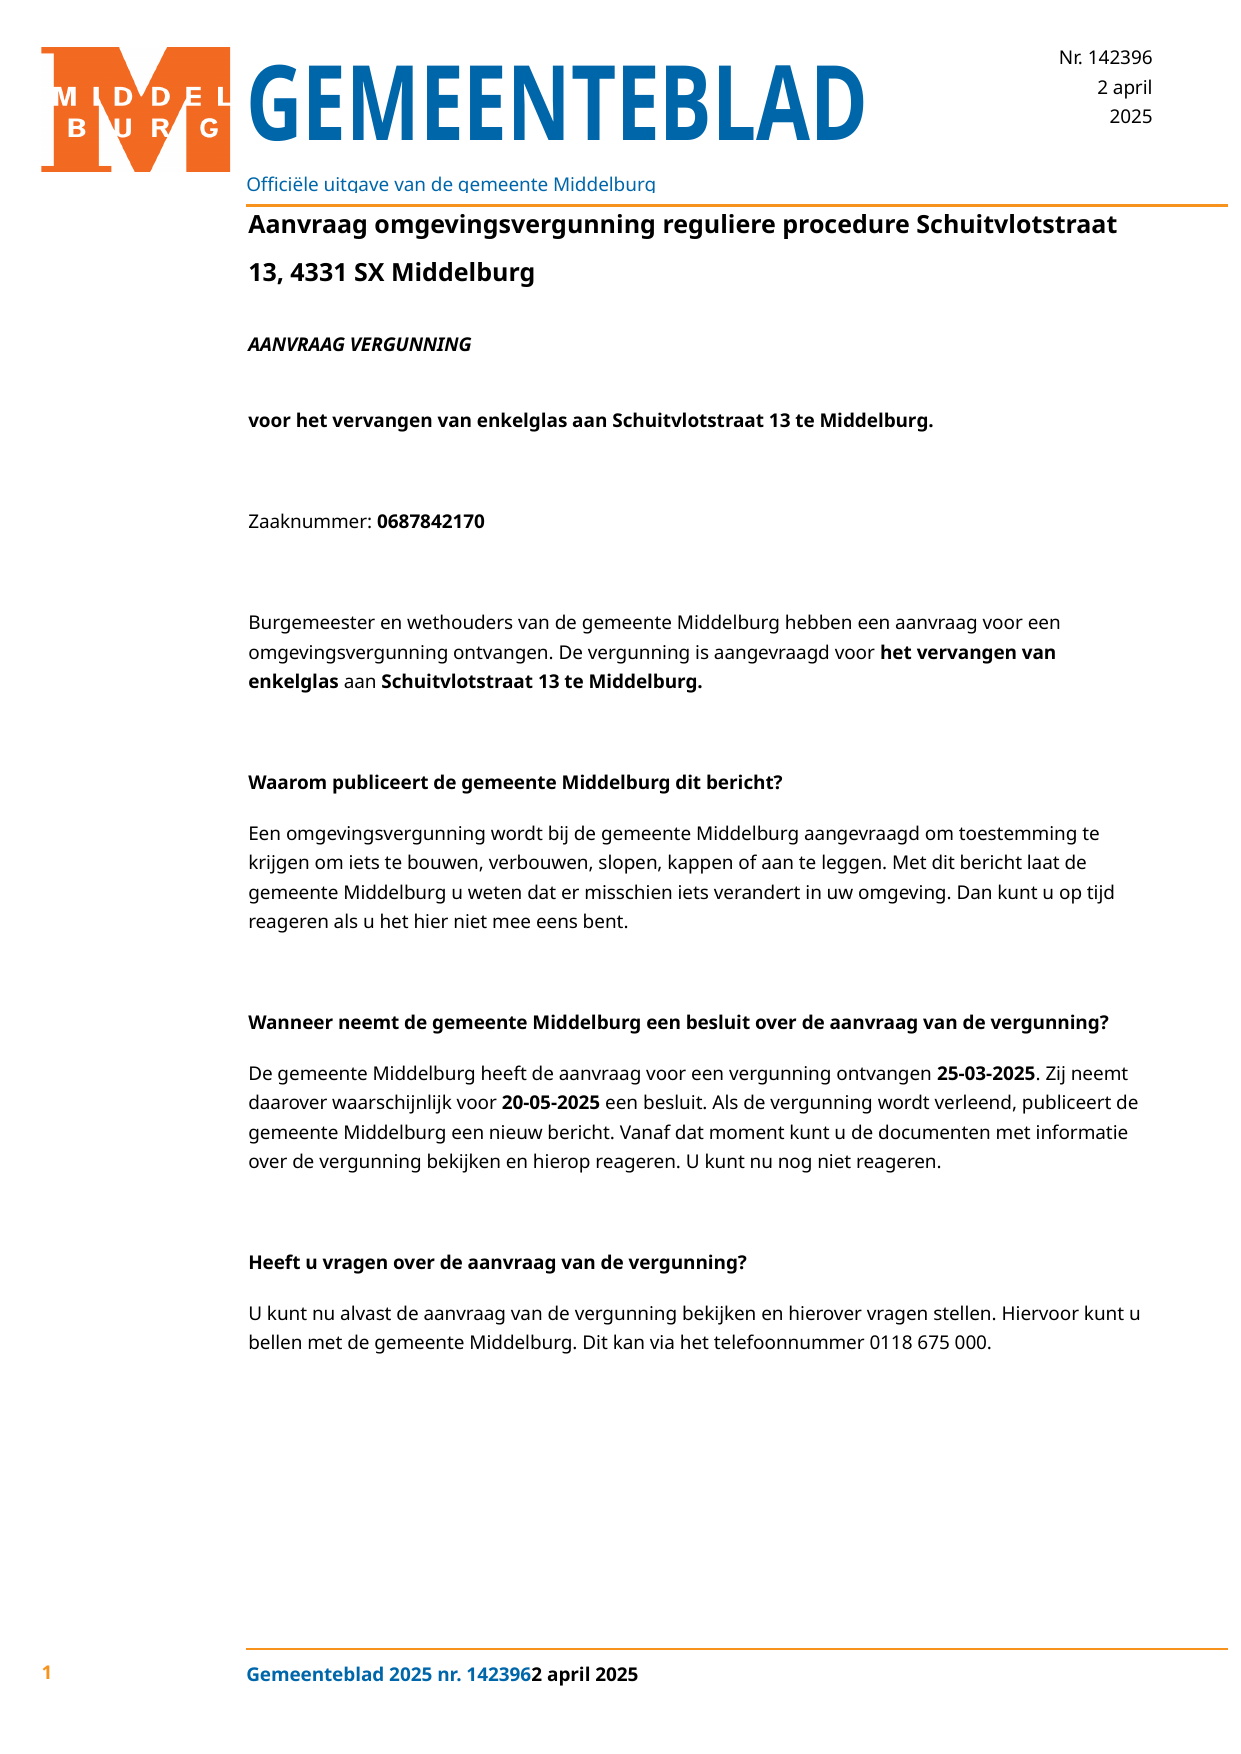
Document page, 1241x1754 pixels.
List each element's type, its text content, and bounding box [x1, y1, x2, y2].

text Heeft u vragen over de aanvraag van de vergunning? [248, 1249, 1152, 1275]
text De gemeente Middelburg heeft de aanvraag voor een vergunning ontvangen 25-03-2025. Zij neemt daarover waarschijnlijk voor 20-05-2025 een besluit. Als de vergunning wordt verleend, publiceert de gemeente Middelburg een nieuw bericht. Vanaf dat moment kunt u de documenten met informatie over de vergunning bekijken en hierop reageren. U kunt nu nog niet reageren. [248, 1060, 1152, 1174]
picture [41, 47, 231, 172]
text Waarom publiceert de gemeente Middelburg dit bericht? [248, 769, 1152, 795]
text voor het vervangen van enkelglas aan Schuitvlotstraat 13 te Middelburg. [248, 408, 1152, 433]
text Aanvraag omgevingsvergunning reguliere procedure Schuitvlotstraat 13, 4331 SX Middelburg [248, 207, 1152, 288]
text Zaaknummer: 0687842170 [248, 508, 1152, 534]
text Burgemeester en wethouders van de gemeente Middelburg hebben een aanvraag voor een omgevingsvergunning ontvangen. De vergunning is aangevraagd voor het vervangen van enkelglas aan Schuitvlotstraat 13 te Middelburg. [248, 609, 1152, 694]
text AANVRAAG VERGUNNING [248, 331, 1152, 357]
text U kunt nu alvast de aanvraag van de vergunning bekijken en hierover vragen stellen. Hiervoor kunt u bellen met de gemeente Middelburg. Dit kan via het telefoonnummer 0118 675 000. [248, 1300, 1152, 1355]
text Een omgevingsvergunning wordt bij de gemeente Middelburg aangevraagd om toestemming te krijgen om iets te bouwen, verbouwen, slopen, kappen of aan te leggen. Met dit bericht laat de gemeente Middelburg u weten dat er misschien iets verandert in uw omgeving. Dan kunt u op tijd reageren als u het hier niet mee eens bent. [248, 820, 1152, 934]
text Wanneer neemt de gemeente Middelburg een besluit over de aanvraag van de vergunning? [248, 1009, 1152, 1035]
